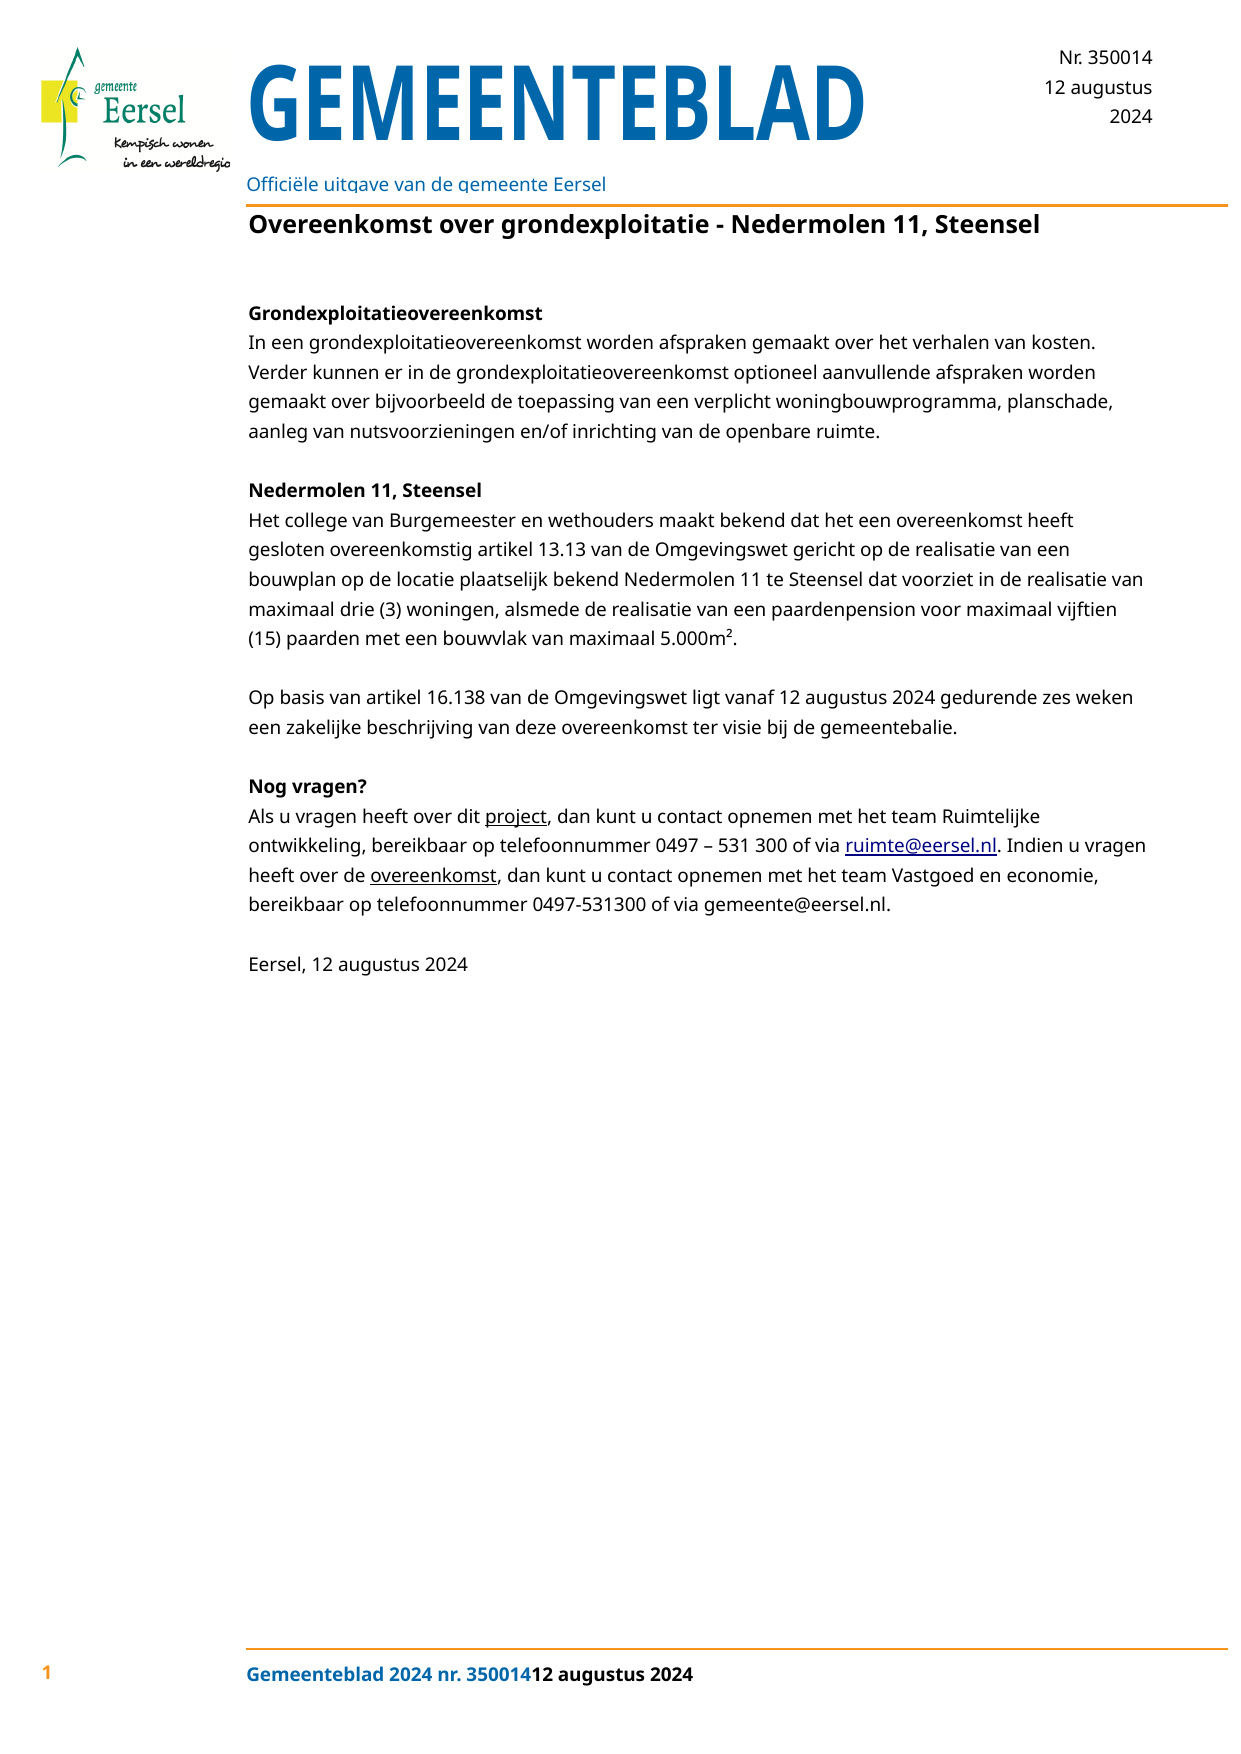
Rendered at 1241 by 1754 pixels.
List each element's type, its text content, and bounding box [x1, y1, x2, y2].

text Overeenkomst over grondexploitatie - Nedermolen 11, Steensel [248, 207, 1152, 241]
text In een grondexploitatieovereenkomst worden afspraken gemaakt over het verhalen van kosten. Verder kunnen er in de grondexploitatieovereenkomst optioneel aanvullende afspraken worden gemaakt over bijvoorbeeld de toepassing van een verplicht woningbouwprogramma, planschade, aanleg van nutsvoorzieningen en/of inrichting van de openbare ruimte. [248, 329, 1152, 444]
text Grondexploitatieovereenkomst [248, 300, 1152, 326]
text Het college van Burgemeester en wethouders maakt bekend dat het een overeenkomst heeft gesloten overeenkomstig artikel 13.13 van de Omgevingswet gericht op de realisatie van een bouwplan op de locatie plaatselijk bekend Nedermolen 11 te Steensel dat voorziet in de realisatie van maximaal drie (3) woningen, alsmede de realisatie van een paardenpension voor maximaal vijftien (15) paarden met een bouwvlak van maximaal 5.000m². [248, 507, 1152, 651]
text Eersel, 12 augustus 2024 [248, 951, 1152, 976]
text Op basis van artikel 16.138 van de Omgevingswet ligt vanaf 12 augustus 2024 gedurende zes weken een zakelijke beschrijving van deze overeenkomst ter visie bij de gemeentebalie. [248, 684, 1152, 740]
text Nedermolen 11, Steensel [248, 477, 1152, 503]
text Als u vragen heeft over dit project, dan kunt u contact opnemen met het team Ruimtelijke ontwikkeling, bereikbaar op telefoonnummer 0497 – 531 300 of via ruimte@eersel.nl. Indien u vragen heeft over de overeenkomst, dan kunt u contact opnemen met het team Vastgoed en economie, bereikbaar op telefoonnummer 0497-531300 of via gemeente@eersel.nl. [248, 803, 1152, 917]
picture [41, 47, 231, 172]
text Nog vragen? [248, 773, 1152, 799]
